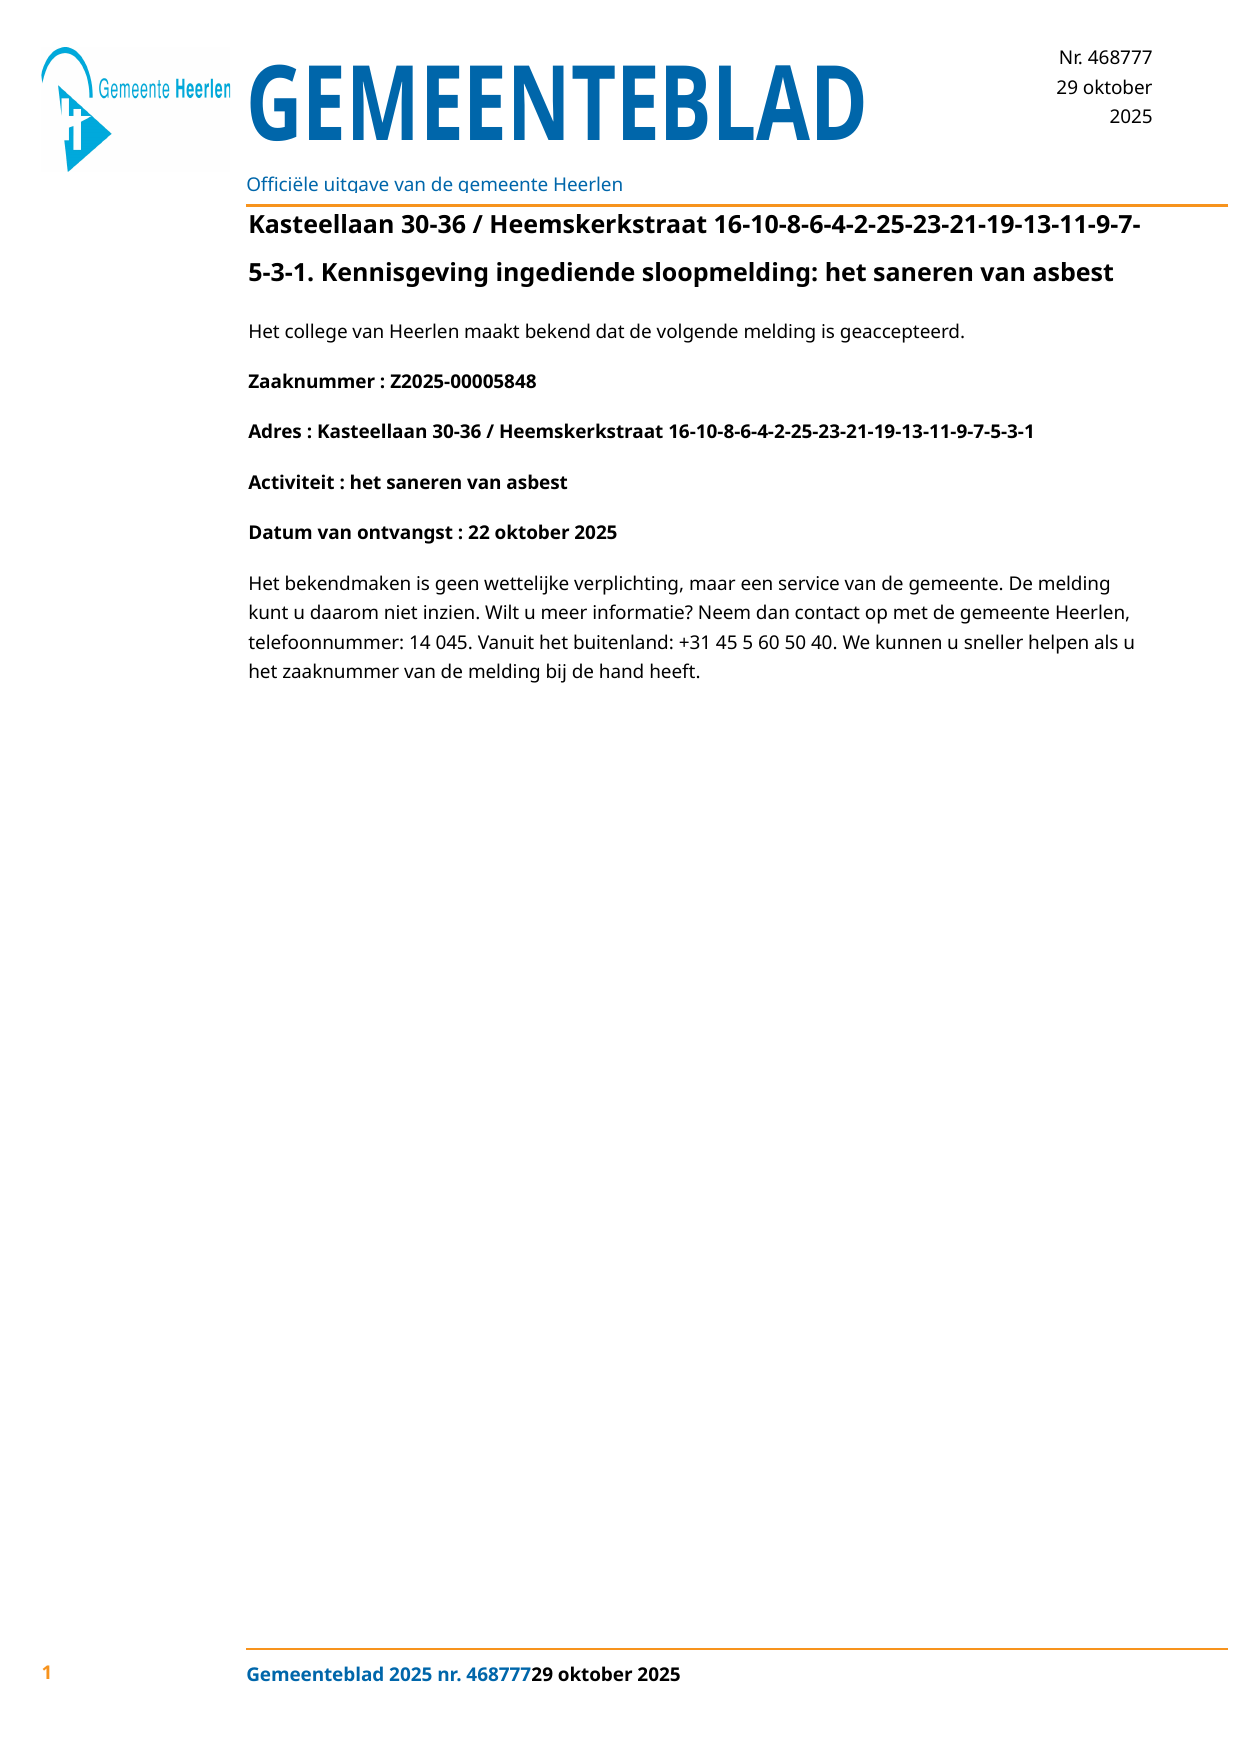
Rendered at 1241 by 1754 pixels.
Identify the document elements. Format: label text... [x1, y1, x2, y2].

picture [41, 47, 231, 172]
text Datum van ontvangst : 22 oktober 2025 [248, 519, 1152, 545]
text Activiteit : het saneren van asbest [248, 469, 1152, 495]
text Het bekendmaken is geen wettelijke verplichting, maar een service van de gemeente. De melding kunt u daarom niet inzien. Wilt u meer informatie? Neem dan contact op met de gemeente Heerlen, telefoonnummer: 14 045. Vanuit het buitenland: +31 45 5 60 50 40. We kunnen u sneller helpen als u het zaaknummer van de melding bij de hand heeft. [248, 570, 1152, 684]
text Het college van Heerlen maakt bekend dat de volgende melding is geaccepteerd. [248, 318, 1152, 344]
picture [41, 47, 59, 70]
text Zaaknummer : Z2025-00005848 [248, 368, 1152, 394]
text Adres : Kasteellaan 30-36 / Heemskerkstraat 16-10-8-6-4-2-25-23-21-19-13-11-9-7-5-3-1 [248, 419, 1152, 444]
text Kasteellaan 30-36 / Heemskerkstraat 16-10-8-6-4-2-25-23-21-19-13-11-9-7-5-3-1. Kennisgeving ingediende sloopmelding: het saneren van asbest [248, 207, 1152, 288]
